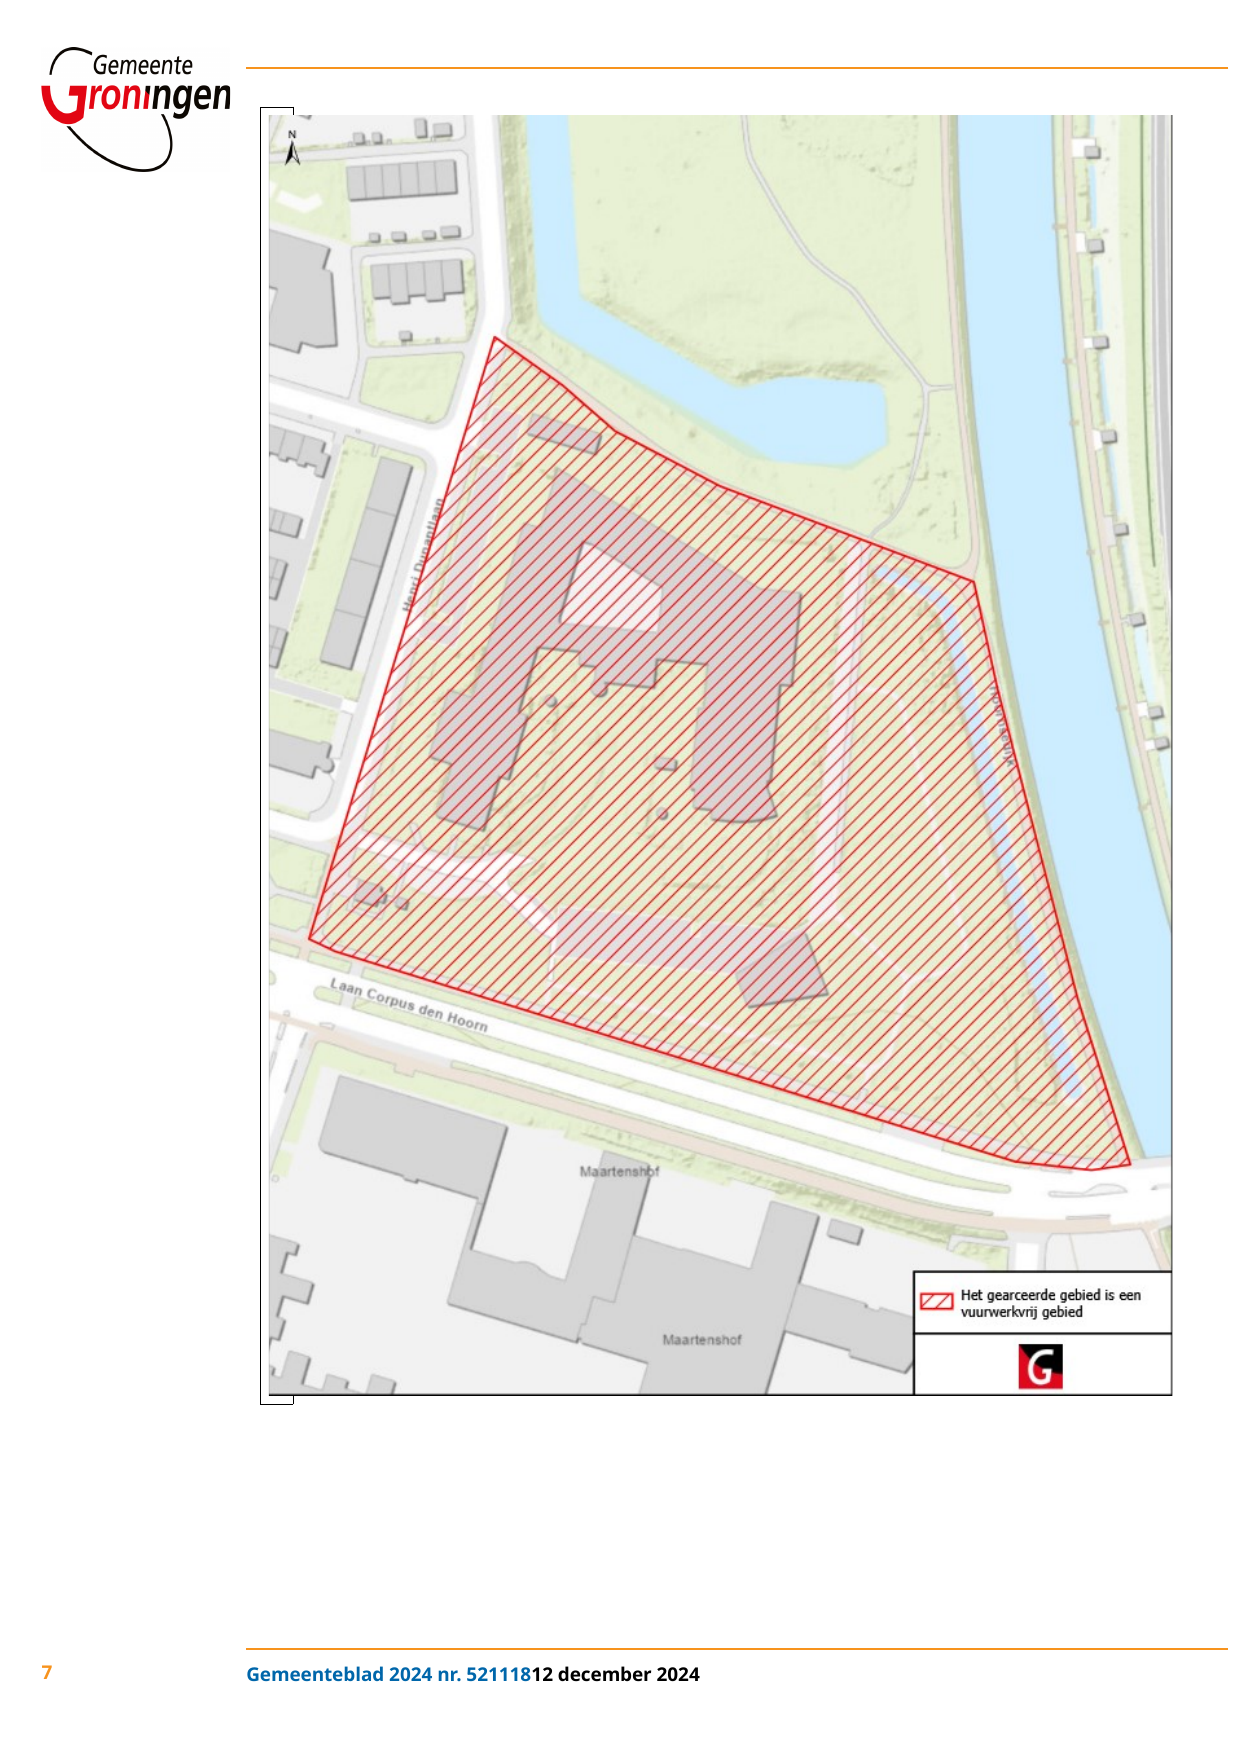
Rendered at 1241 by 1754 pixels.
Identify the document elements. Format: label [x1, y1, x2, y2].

picture [268, 115, 1173, 1396]
picture [41, 47, 231, 172]
